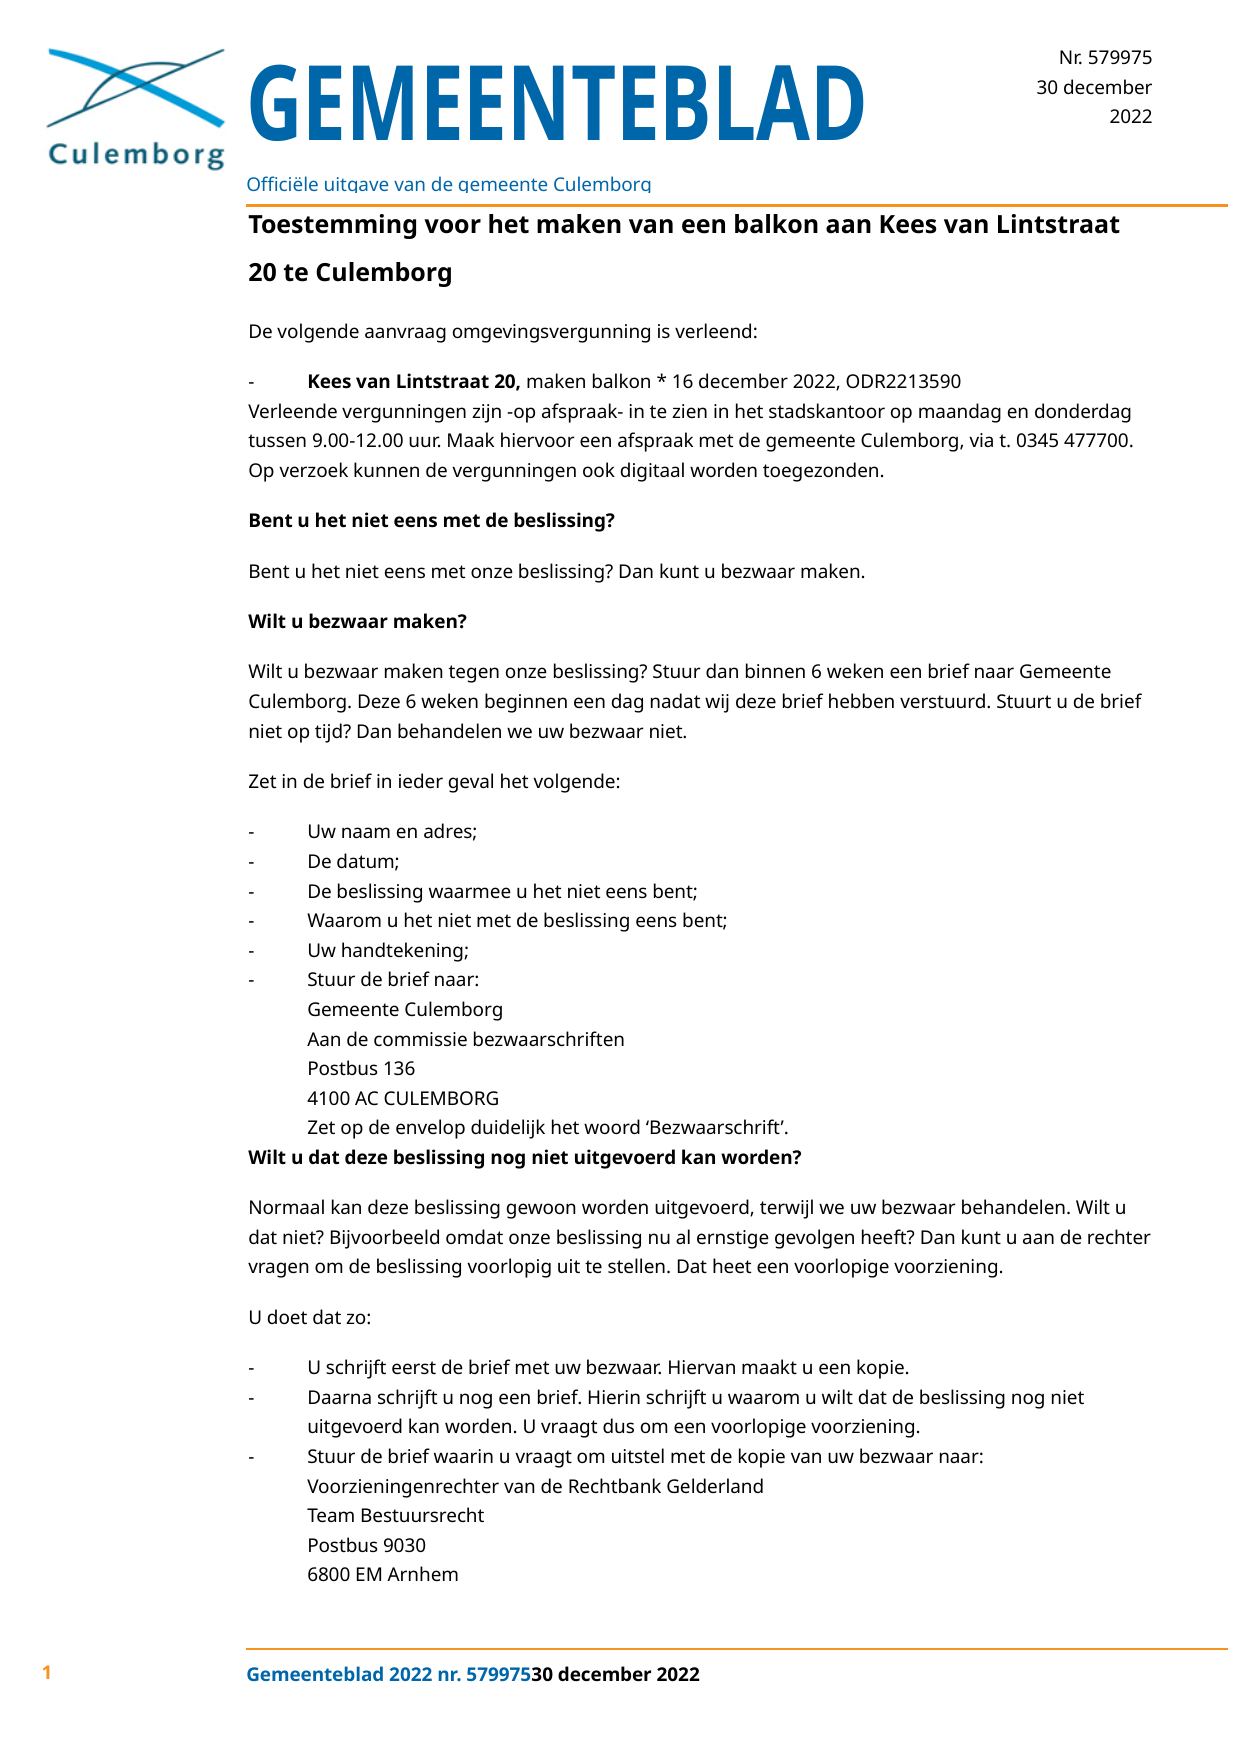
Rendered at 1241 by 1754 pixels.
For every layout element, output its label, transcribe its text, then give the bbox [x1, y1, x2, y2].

text Wilt u bezwaar maken tegen onze beslissing? Stuur dan binnen 6 weken een brief naar Gemeente Culemborg. Deze 6 weken beginnen een dag nadat wij deze brief hebben verstuurd. Stuurt u de brief niet op tijd? Dan behandelen we uw bezwaar niet. [248, 659, 1152, 744]
text Bent u het niet eens met de beslissing? [248, 507, 1152, 533]
text U doet dat zo: [248, 1304, 1152, 1330]
list De beslissing waarmee u het niet eens bent; [248, 878, 1152, 904]
text Normaal kan deze beslissing gewoon worden uitgevoerd, terwijl we uw bezwaar behandelen. Wilt u dat niet? Bijvoorbeeld omdat onze beslissing nu al ernstige gevolgen heeft? Dan kunt u aan de rechter vragen om de beslissing voorlopig uit te stellen. Dat heet een voorlopige voorziening. [248, 1194, 1152, 1279]
text Verleende vergunningen zijn -op afspraak- in te zien in het stadskantoor op maandag en donderdag tussen 9.00-12.00 uur. Maak hiervoor een afspraak met de gemeente Culemborg, via t. 0345 477700. Op verzoek kunnen de vergunningen ook digitaal worden toegezonden. [248, 398, 1152, 483]
text Toestemming voor het maken van een balkon aan Kees van Lintstraat 20 te Culemborg [248, 207, 1152, 288]
list Zet op de envelop duidelijk het woord ‘Bezwaarschrift’. [248, 1114, 1152, 1140]
text Wilt u dat deze beslissing nog niet uitgevoerd kan worden? [248, 1144, 1152, 1170]
list 4100 AC CULEMBORG [248, 1085, 1152, 1111]
list Daarna schrijft u nog een brief. Hierin schrijft u waarom u wilt dat de beslissing nog niet uitgevoerd kan worden. U vraagt dus om een voorlopige voorziening. [248, 1384, 1152, 1439]
picture [41, 47, 231, 172]
list Postbus 136 [248, 1055, 1152, 1081]
list 6800 EM Arnhem [248, 1562, 1152, 1587]
list Team Bestuursrecht [248, 1502, 1152, 1528]
list Postbus 9030 [248, 1532, 1152, 1558]
text De volgende aanvraag omgevingsvergunning is verleend: [248, 318, 1152, 344]
list Gemeente Culemborg [248, 996, 1152, 1022]
list Aan de commissie bezwaarschriften [248, 1026, 1152, 1052]
list Stuur de brief naar: [248, 967, 1152, 992]
list Kees van Lintstraat 20, maken balkon * 16 december 2022, ODR2213590 [248, 368, 1152, 394]
list Uw naam en adres; [248, 819, 1152, 844]
list Uw handtekening; [248, 937, 1152, 963]
text Wilt u bezwaar maken? [248, 608, 1152, 634]
list U schrijft eerst de brief met uw bezwaar. Hiervan maakt u een kopie. [248, 1354, 1152, 1380]
text Bent u het niet eens met onze beslissing? Dan kunt u bezwaar maken. [248, 558, 1152, 584]
list De datum; [248, 848, 1152, 874]
text Zet in de brief in ieder geval het volgende: [248, 768, 1152, 794]
list Waarom u het niet met de beslissing eens bent; [248, 907, 1152, 933]
list Voorzieningenrechter van de Rechtbank Gelderland [248, 1473, 1152, 1499]
list Stuur de brief waarin u vraagt om uitstel met de kopie van uw bezwaar naar: [248, 1443, 1152, 1469]
